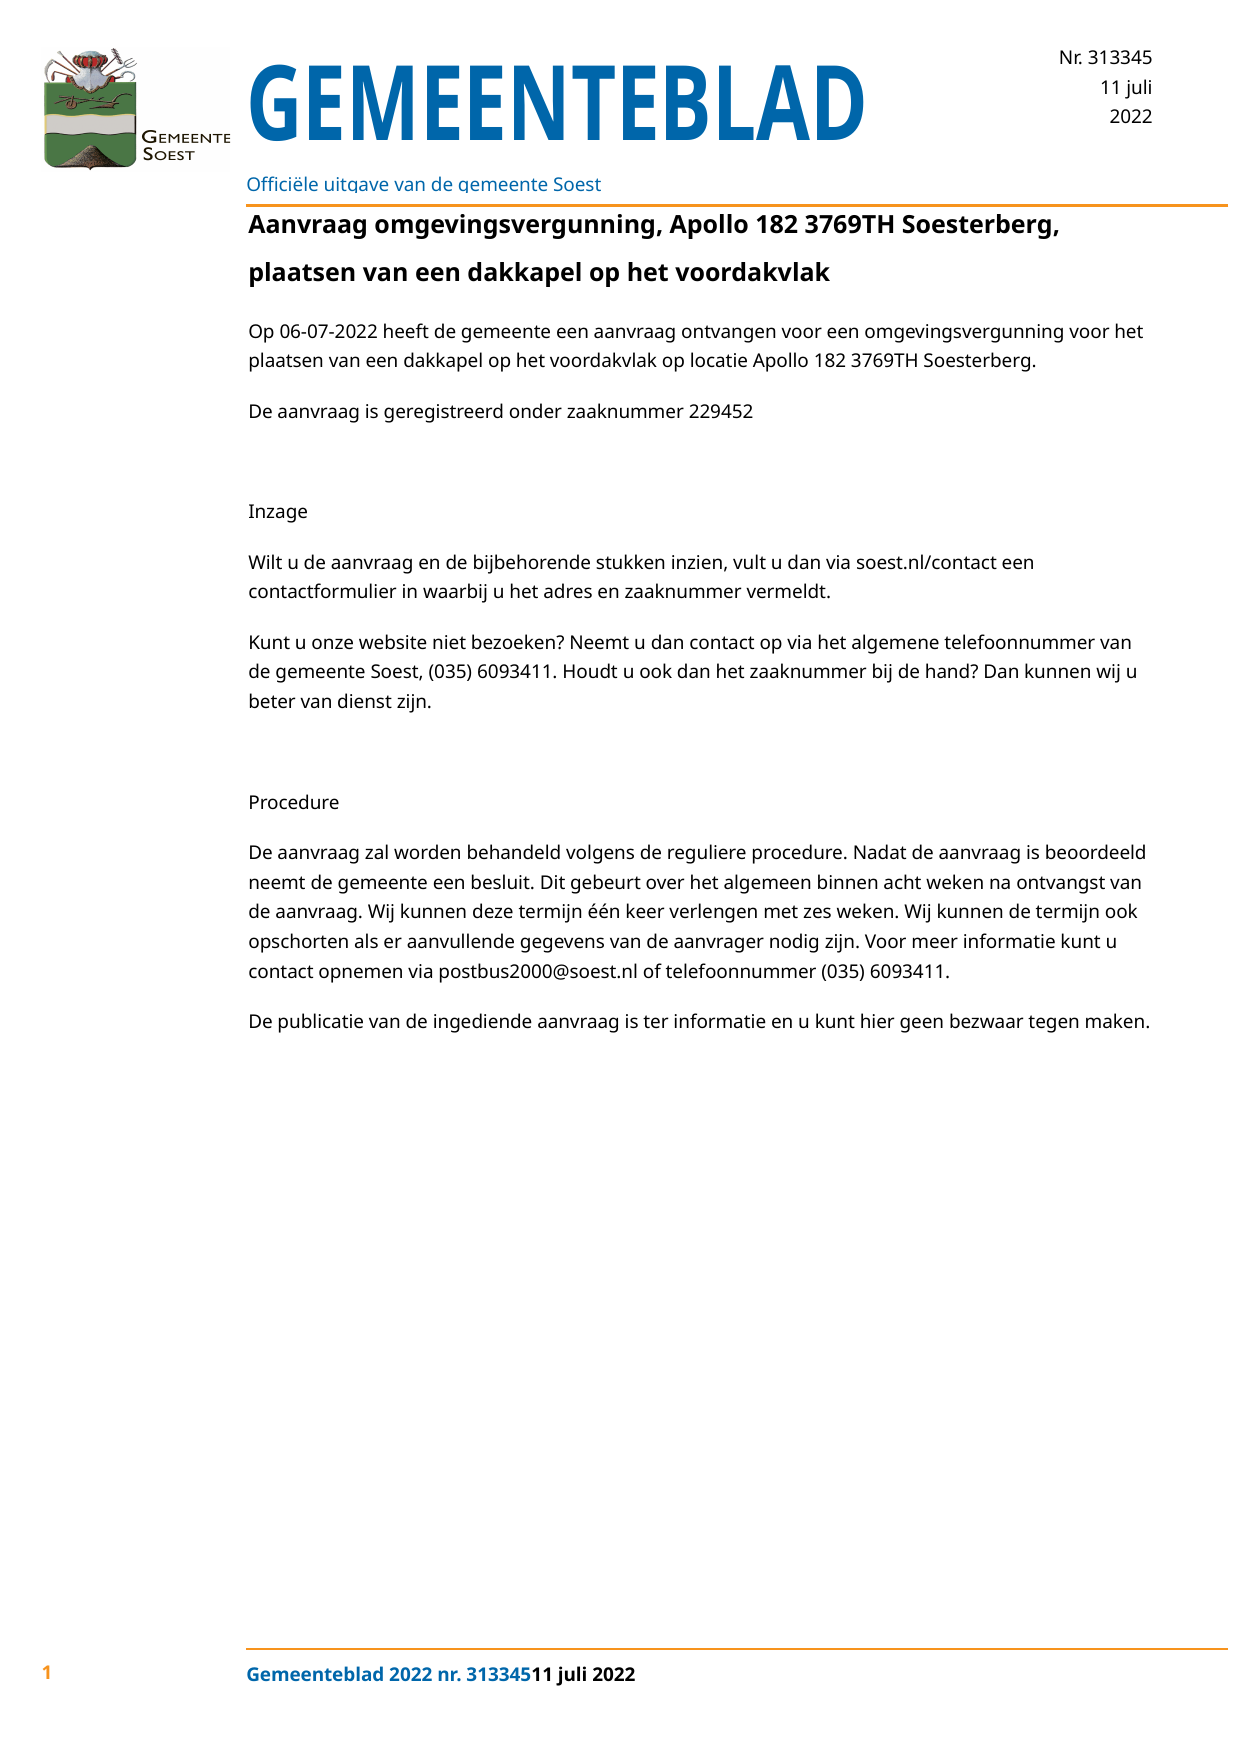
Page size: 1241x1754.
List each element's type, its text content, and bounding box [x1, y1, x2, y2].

text Op 06-07-2022 heeft de gemeente een aanvraag ontvangen voor een omgevingsvergunning voor het plaatsen van een dakkapel op het voordakvlak op locatie Apollo 182 3769TH Soesterberg. [248, 318, 1152, 373]
text Aanvraag omgevingsvergunning, Apollo 182 3769TH Soesterberg, plaatsen van een dakkapel op het voordakvlak [248, 207, 1152, 288]
text Kunt u onze website niet bezoeken? Neemt u dan contact op via het algemene telefoonnummer van de gemeente Soest, (035) 6093411. Houdt u ook dan het zaaknummer bij de hand? Dan kunnen wij u beter van dienst zijn. [248, 629, 1152, 714]
text De aanvraag zal worden behandeld volgens de reguliere procedure. Nadat de aanvraag is beoordeeld neemt de gemeente een besluit. Dit gebeurt over het algemeen binnen acht weken na ontvangst van de aanvraag. Wij kunnen deze termijn één keer verlengen met zes weken. Wij kunnen de termijn ook opschorten als er aanvullende gegevens van de aanvrager nodig zijn. Voor meer informatie kunt u contact opnemen via postbus2000@soest.nl of telefoonnummer (035) 6093411. [248, 839, 1152, 984]
picture [41, 47, 231, 172]
text Wilt u de aanvraag en de bijbehorende stukken inzien, vult u dan via soest.nl/contact een contactformulier in waarbij u het adres en zaaknummer vermeldt. [248, 549, 1152, 604]
text De aanvraag is geregistreerd onder zaaknummer 229452 [248, 398, 1152, 424]
text Procedure [248, 789, 1152, 815]
text De publicatie van de ingediende aanvraag is ter informatie en u kunt hier geen bezwaar tegen maken. [248, 1008, 1152, 1034]
text Inzage [248, 499, 1152, 524]
